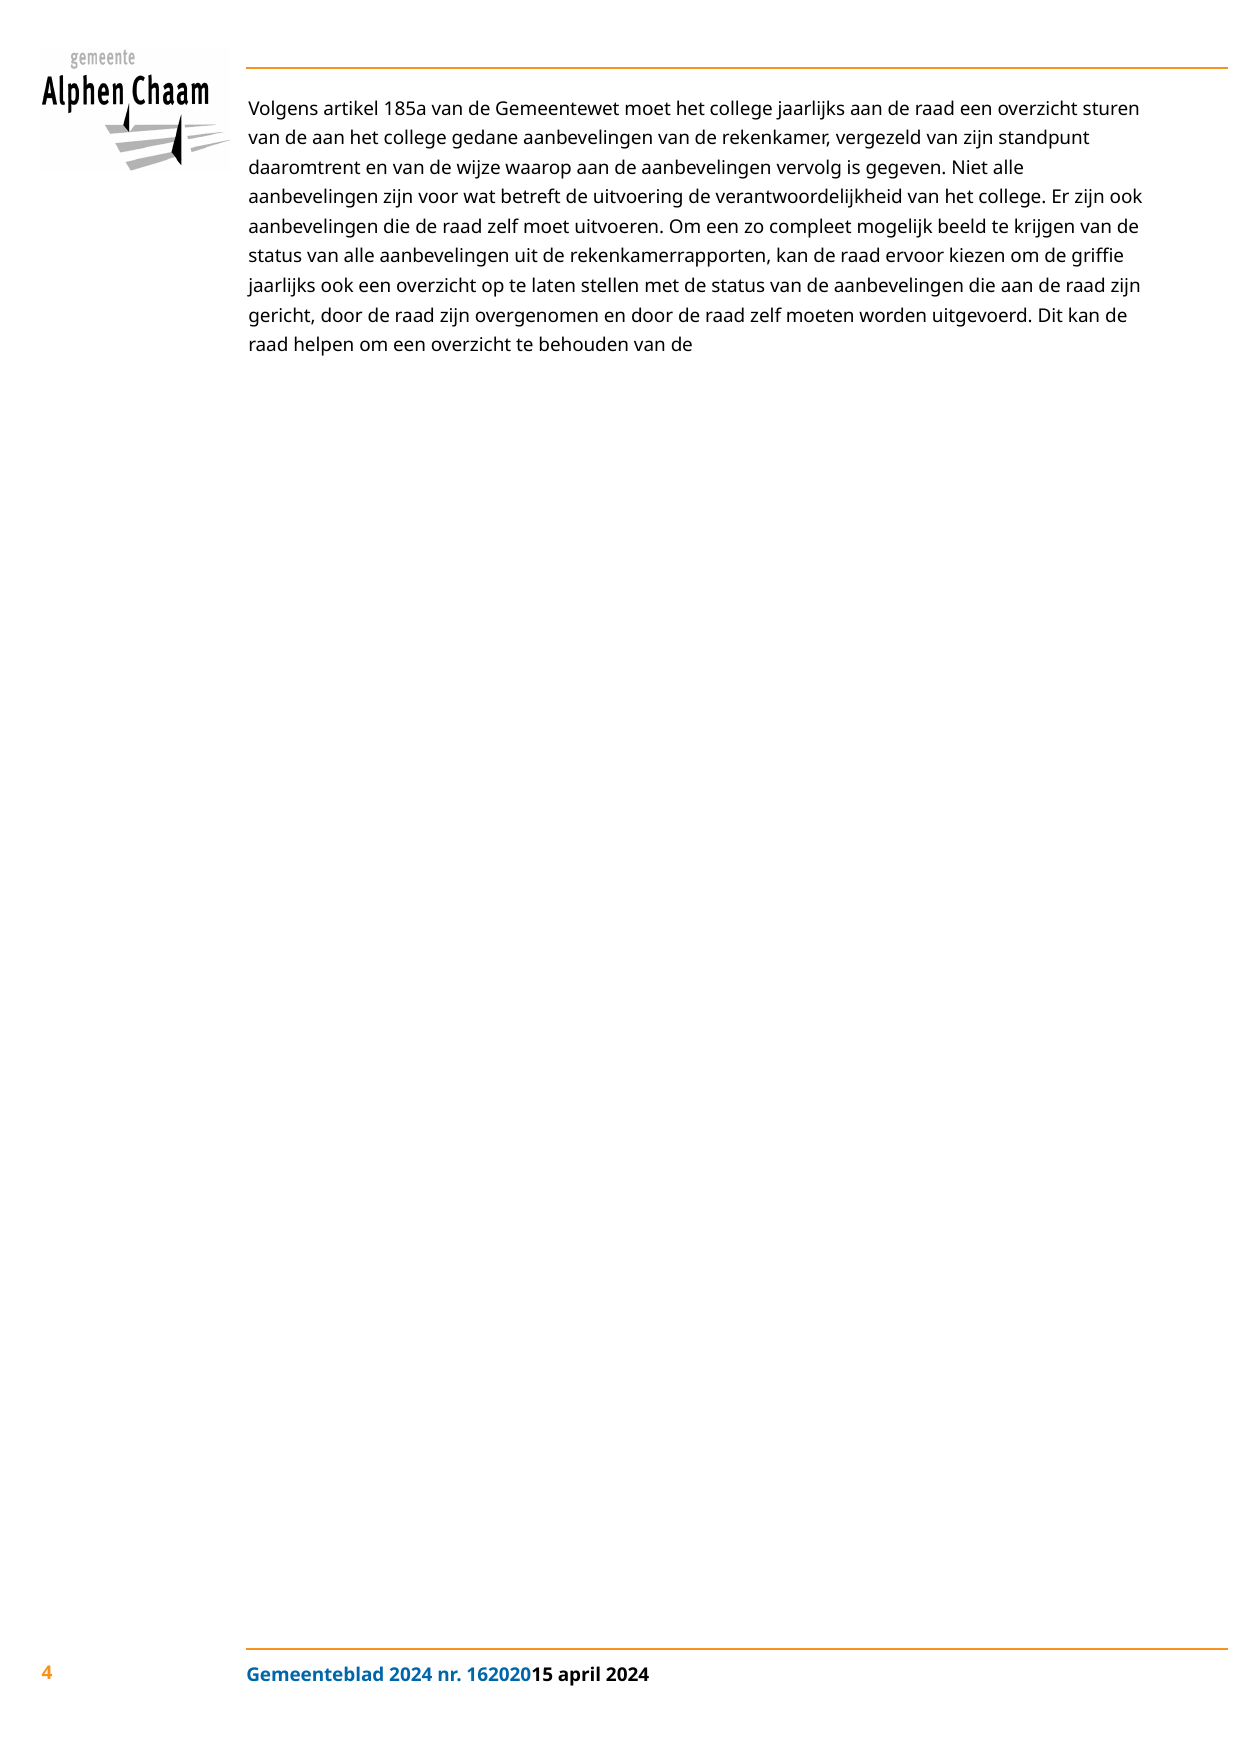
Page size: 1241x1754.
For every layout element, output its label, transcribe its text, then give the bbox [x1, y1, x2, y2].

picture [41, 47, 231, 172]
text Volgens artikel 185a van de Gemeentewet moet het college jaarlijks aan de raad een overzicht sturen van de aan het college gedane aanbevelingen van de rekenkamer, vergezeld van zijn standpunt daaromtrent en van de wijze waarop aan de aanbevelingen vervolg is gegeven. Niet alle aanbevelingen zijn voor wat betreft de uitvoering de verantwoordelijkheid van het college. Er zijn ook aanbevelingen die de raad zelf moet uitvoeren. Om een zo compleet mogelijk beeld te krijgen van de status van alle aanbevelingen uit de rekenkamerrapporten, kan de raad ervoor kiezen om de griffie jaarlijks ook een overzicht op te laten stellen met de status van de aanbevelingen die aan de raad zijn gericht, door de raad zijn overgenomen en door de raad zelf moeten worden uitgevoerd. Dit kan de raad helpen om een overzicht te behouden van de [248, 95, 1152, 357]
